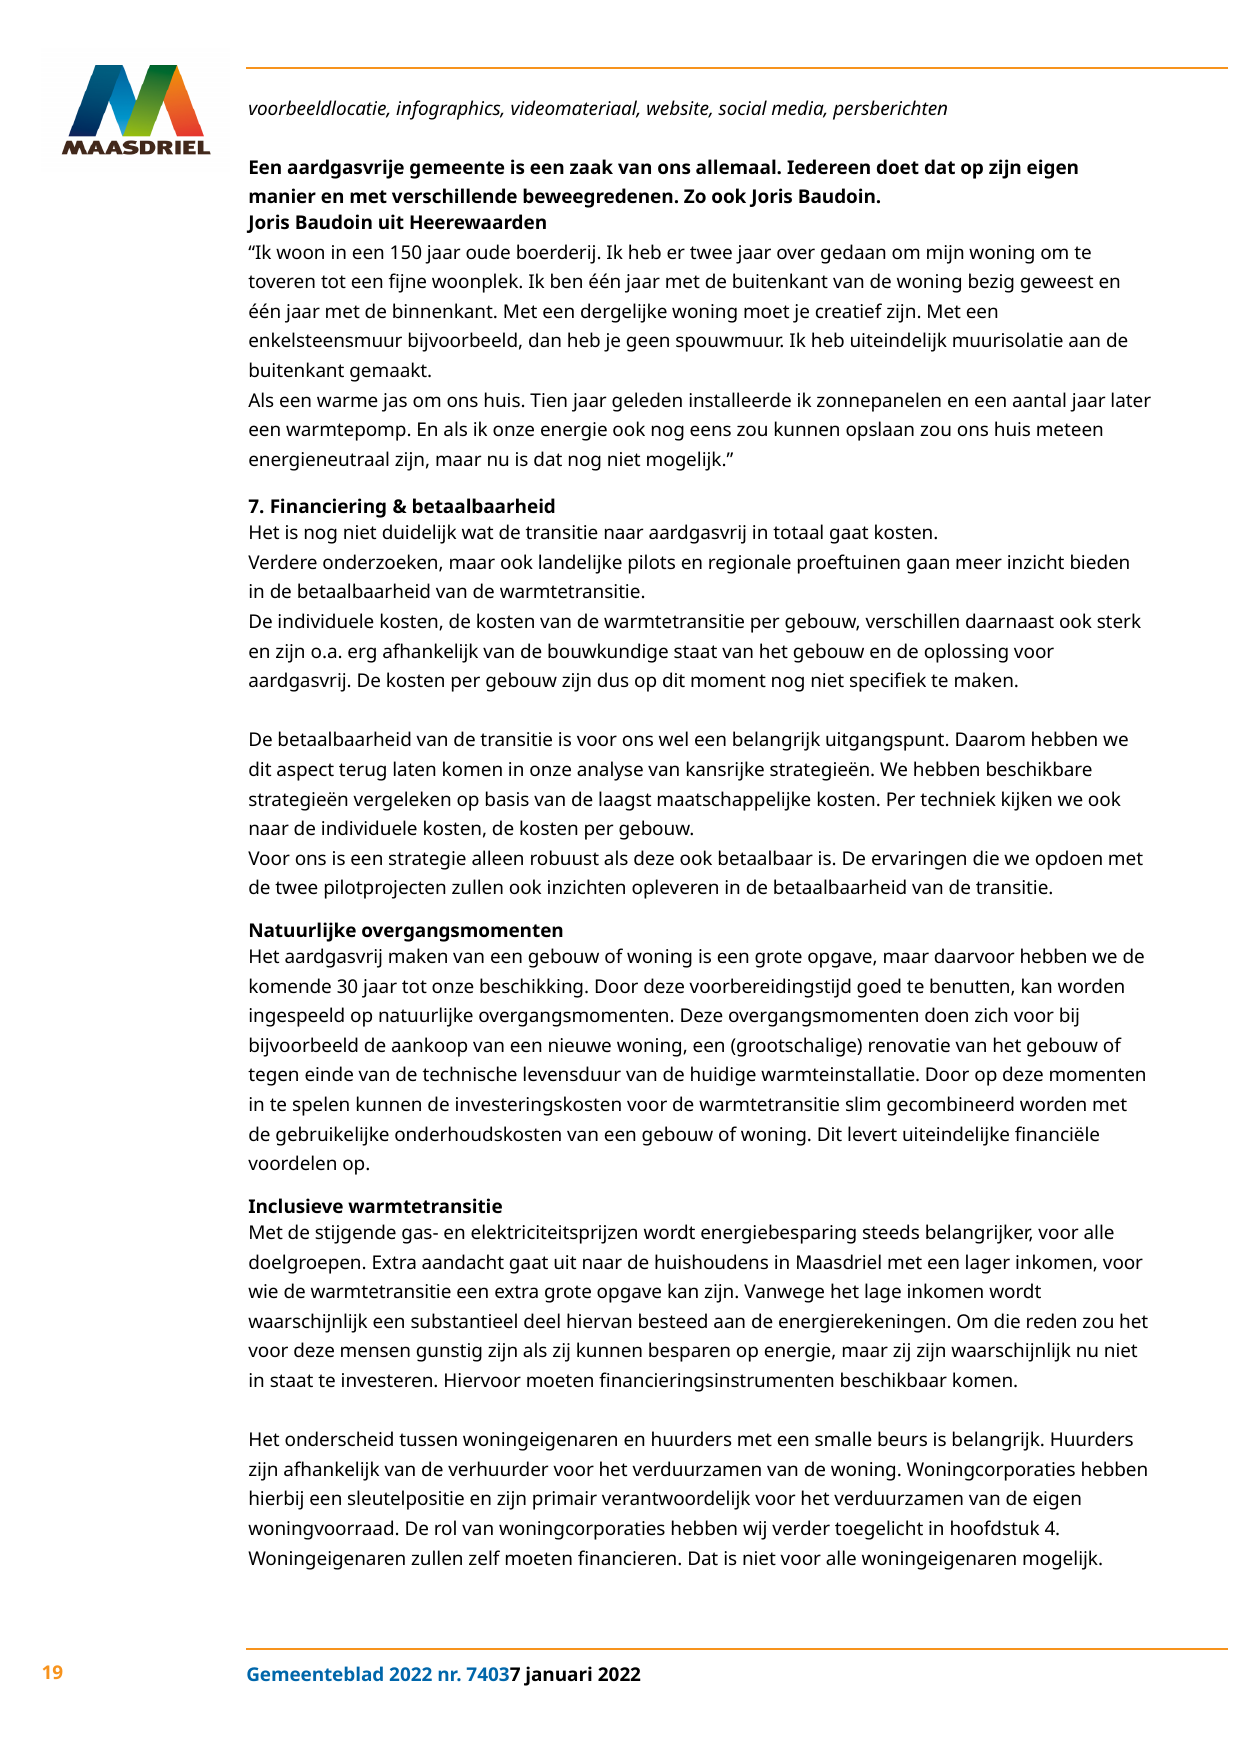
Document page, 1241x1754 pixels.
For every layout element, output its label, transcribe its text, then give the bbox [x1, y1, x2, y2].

text Inclusieve warmtetransitie [248, 1193, 1152, 1219]
text De individuele kosten, de kosten van de warmtetransitie per gebouw, verschillen daarnaast ook sterk en zijn o.a. erg afhankelijk van de bouwkundige staat van het gebouw en de oplossing voor aardgasvrij. De kosten per gebouw zijn dus op dit moment nog niet specifiek te maken. [248, 608, 1152, 693]
table_cell Joris Baudoin uit Heerewaarden “Ik woon in een 150 jaar oude boerderij. Ik heb er twee jaar over gedaan om mijn woning om te toveren tot een fijne woonplek. Ik ben één jaar met de buitenkant van de woning bezig geweest en één jaar met de binnenkant. Met een dergelijke woning moet je creatief zijn. Met een enkelsteensmuur bijvoorbeeld, dan heb je geen spouwmuur. Ik heb uiteindelijk muurisolatie aan de buitenkant gemaakt. Als een warme jas om ons huis. Tien jaar geleden installeerde ik zonnepanelen en een aantal jaar later een warmtepomp. En als ik onze energie ook nog eens zou kunnen opslaan zou ons huis meteen energieneutraal zijn, maar nu is dat nog niet mogelijk.” [248, 209, 1152, 472]
text Woningeigenaren zullen zelf moeten financieren. Dat is niet voor alle woningeigenaren mogelijk. [248, 1545, 1152, 1570]
text Verdere onderzoeken, maar ook landelijke pilots en regionale proeftuinen gaan meer inzicht bieden in de betaalbaarheid van de warmtetransitie. [248, 549, 1152, 604]
text Het is nog niet duidelijk wat de transitie naar aardgasvrij in totaal gaat kosten. [248, 519, 1152, 545]
picture [41, 47, 231, 172]
text Het onderscheid tussen woningeigenaren en huurders met een smalle beurs is belangrijk. Huurders zijn afhankelijk van de verhuurder voor het verduurzamen van de woning. Woningcorporaties hebben hierbij een sleutelpositie en zijn primair verantwoordelijk voor het verduurzamen van de eigen woningvoorraad. De rol van woningcorporaties hebben wij verder toegelicht in hoofdstuk 4. [248, 1426, 1152, 1541]
text voorbeeldlocatie, infographics, videomateriaal, website, social media, persberichten [248, 95, 1152, 121]
text Met de stijgende gas- en elektriciteitsprijzen wordt energiebesparing steeds belangrijker, voor alle doelgroepen. Extra aandacht gaat uit naar de huishoudens in Maasdriel met een lager inkomen, voor wie de warmtetransitie een extra grote opgave kan zijn. Vanwege het lage inkomen wordt waarschijnlijk een substantieel deel hiervan besteed aan de energierekeningen. Om die reden zou het voor deze mensen gunstig zijn als zij kunnen besparen op energie, maar zij zijn waarschijnlijk nu niet in staat te investeren. Hiervoor moeten financieringsinstrumenten beschikbaar komen. [248, 1219, 1152, 1393]
text De betaalbaarheid van de transitie is voor ons wel een belangrijk uitgangspunt. Daarom hebben we dit aspect terug laten komen in onze analyse van kansrijke strategieën. We hebben beschikbare strategieën vergeleken op basis van de laagst maatschappelijke kosten. Per techniek kijken we ook naar de individuele kosten, de kosten per gebouw. [248, 727, 1152, 841]
table_header Een aardgasvrije gemeente is een zaak van ons allemaal. Iedereen doet dat op zijn eigen manier en met verschillende beweegredenen. Zo ook Joris Baudoin. [248, 154, 1152, 209]
text Voor ons is een strategie alleen robuust als deze ook betaalbaar is. De ervaringen die we opdoen met de twee pilotprojecten zullen ook inzichten opleveren in de betaalbaarheid van de transitie. [248, 845, 1152, 900]
text 7. Financiering & betaalbaarheid [248, 491, 1152, 519]
text Het aardgasvrij maken van een gebouw of woning is een grote opgave, maar daarvoor hebben we de komende 30 jaar tot onze beschikking. Door deze voorbereidingstijd goed te benutten, kan worden ingespeeld op natuurlijke overgangsmomenten. Deze overgangsmomenten doen zich voor bij bijvoorbeeld de aankoop van een nieuwe woning, een (grootschalige) renovatie van het gebouw of tegen einde van de technische levensduur van de huidige warmteinstallatie. Door op deze momenten in te spelen kunnen de investeringskosten voor de warmtetransitie slim gecombineerd worden met de gebruikelijke onderhoudskosten van een gebouw of woning. Dit levert uiteindelijke financiële voordelen op. [248, 943, 1152, 1176]
text Natuurlijke overgangsmomenten [248, 918, 1152, 943]
